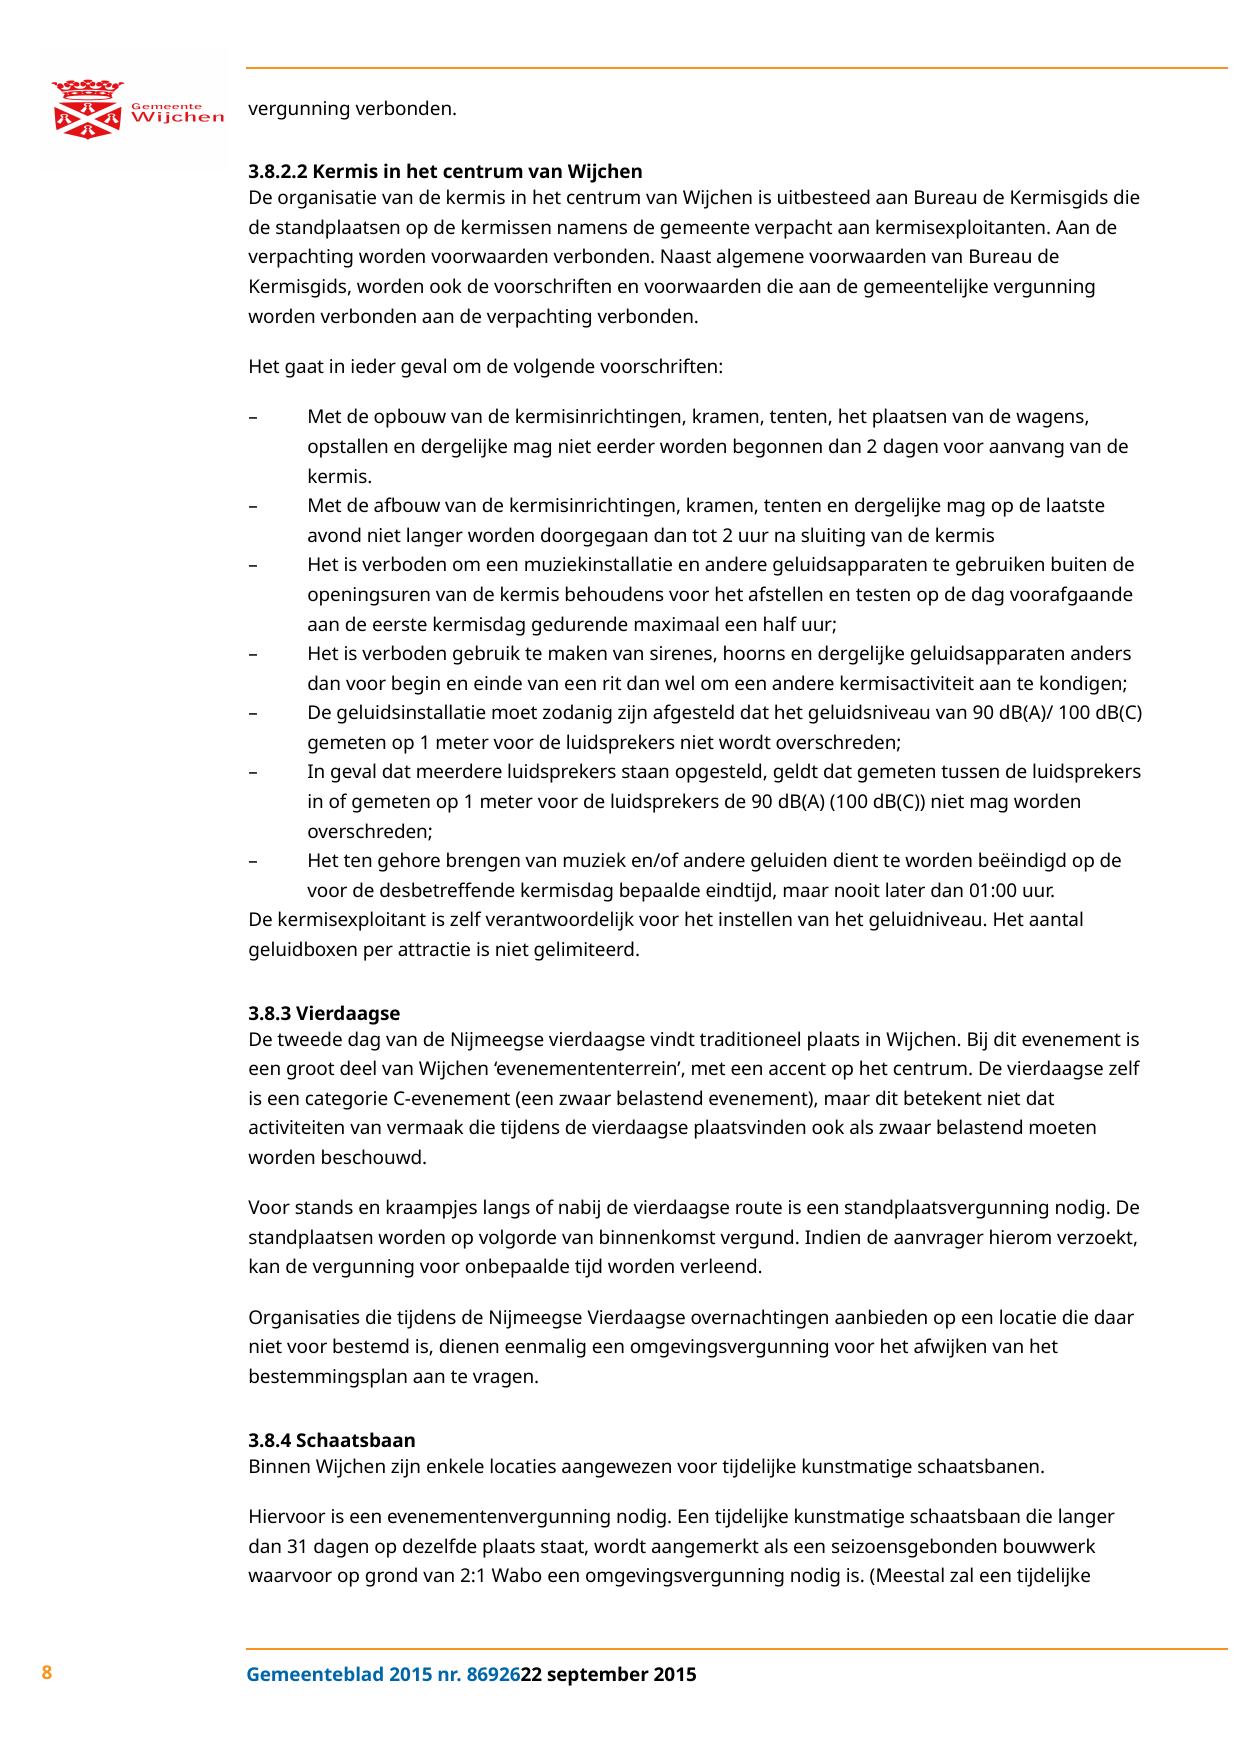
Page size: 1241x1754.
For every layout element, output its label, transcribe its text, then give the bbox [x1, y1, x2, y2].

list Het ten gehore brengen van muziek en/of andere geluiden dient te worden beëindigd op de voor de desbetreffende kermisdag bepaalde eindtijd, maar nooit later dan 01:00 uur. [248, 847, 1152, 903]
text Binnen Wijchen zijn enkele locaties aangewezen voor tijdelijke kunstmatige schaatsbanen. [248, 1453, 1152, 1479]
text 3.8.2.2 Kermis in het centrum van Wijchen [248, 159, 1152, 184]
list Met de afbouw van de kermisinrichtingen, kramen, tenten en dergelijke mag op de laatste avond niet langer worden doorgegaan dan tot 2 uur na sluiting van de kermis [248, 492, 1152, 548]
list Met de opbouw van de kermisinrichtingen, kramen, tenten, het plaatsen van de wagens, opstallen en dergelijke mag niet eerder worden begonnen dan 2 dagen voor aanvang van de kermis. [248, 404, 1152, 488]
text vergunning verbonden. [248, 95, 1152, 121]
text De organisatie van de kermis in het centrum van Wijchen is uitbesteed aan Bureau de Kermisgids die de standplaatsen op de kermissen namens de gemeente verpacht aan kermisexploitanten. Aan de verpachting worden voorwaarden verbonden. Naast algemene voorwaarden van Bureau de Kermisgids, worden ook de voorschriften en voorwaarden die aan de gemeentelijke vergunning worden verbonden aan de verpachting verbonden. [248, 184, 1152, 328]
text Voor stands en kraampjes langs of nabij de vierdaagse route is een standplaatsvergunning nodig. De standplaatsen worden op volgorde van binnenkomst vergund. Indien de aanvrager hierom verzoekt, kan de vergunning voor onbepaalde tijd worden verleend. [248, 1194, 1152, 1279]
text 3.8.3 Vierdaagse [248, 1000, 1152, 1026]
text Hiervoor is een evenementenvergunning nodig. Een tijdelijke kunstmatige schaatsbaan die langer dan 31 dagen op dezelfde plaats staat, wordt aangemerkt als een seizoensgebonden bouwwerk waarvoor op grond van 2:1 Wabo een omgevingsvergunning nodig is. (Meestal zal een tijdelijke [248, 1503, 1152, 1588]
list Het is verboden om een muziekinstallatie en andere geluidsapparaten te gebruiken buiten de openingsuren van de kermis behoudens voor het afstellen en testen op de dag voorafgaande aan de eerste kermisdag gedurende maximaal een half uur; [248, 552, 1152, 636]
list Het is verboden gebruik te maken van sirenes, hoorns en dergelijke geluidsapparaten anders dan voor begin en einde van een rit dan wel om een andere kermisactiviteit aan te kondigen; [248, 640, 1152, 696]
text Organisaties die tijdens de Nijmeegse Vierdaagse overnachtingen aanbieden op een locatie die daar niet voor bestemd is, dienen eenmalig een omgevingsvergunning voor het afwijken van het bestemmingsplan aan te vragen. [248, 1304, 1152, 1389]
text 3.8.4 Schaatsbaan [248, 1427, 1152, 1453]
text De tweede dag van de Nijmeegse vierdaagse vindt traditioneel plaats in Wijchen. Bij dit evenement is een groot deel van Wijchen ‘evenemententerrein’, met een accent op het centrum. De vierdaagse zelf is een categorie C-evenement (een zwaar belastend evenement), maar dit betekent niet dat activiteiten van vermaak die tijdens de vierdaagse plaatsvinden ook als zwaar belastend moeten worden beschouwd. [248, 1026, 1152, 1170]
picture [41, 47, 231, 172]
text Het gaat in ieder geval om de volgende voorschriften: [248, 353, 1152, 379]
text De kermisexploitant is zelf verantwoordelijk voor het instellen van het geluidniveau. Het aantal geluidboxen per attractie is niet gelimiteerd. [248, 907, 1152, 962]
list In geval dat meerdere luidsprekers staan opgesteld, geldt dat gemeten tussen de luidsprekers in of gemeten op 1 meter voor de luidsprekers de 90 dB(A) (100 dB(C)) niet mag worden overschreden; [248, 759, 1152, 843]
list De geluidsinstallatie moet zodanig zijn afgesteld dat het geluidsniveau van 90 dB(A)/ 100 dB(C) gemeten op 1 meter voor de luidsprekers niet wordt overschreden; [248, 699, 1152, 755]
